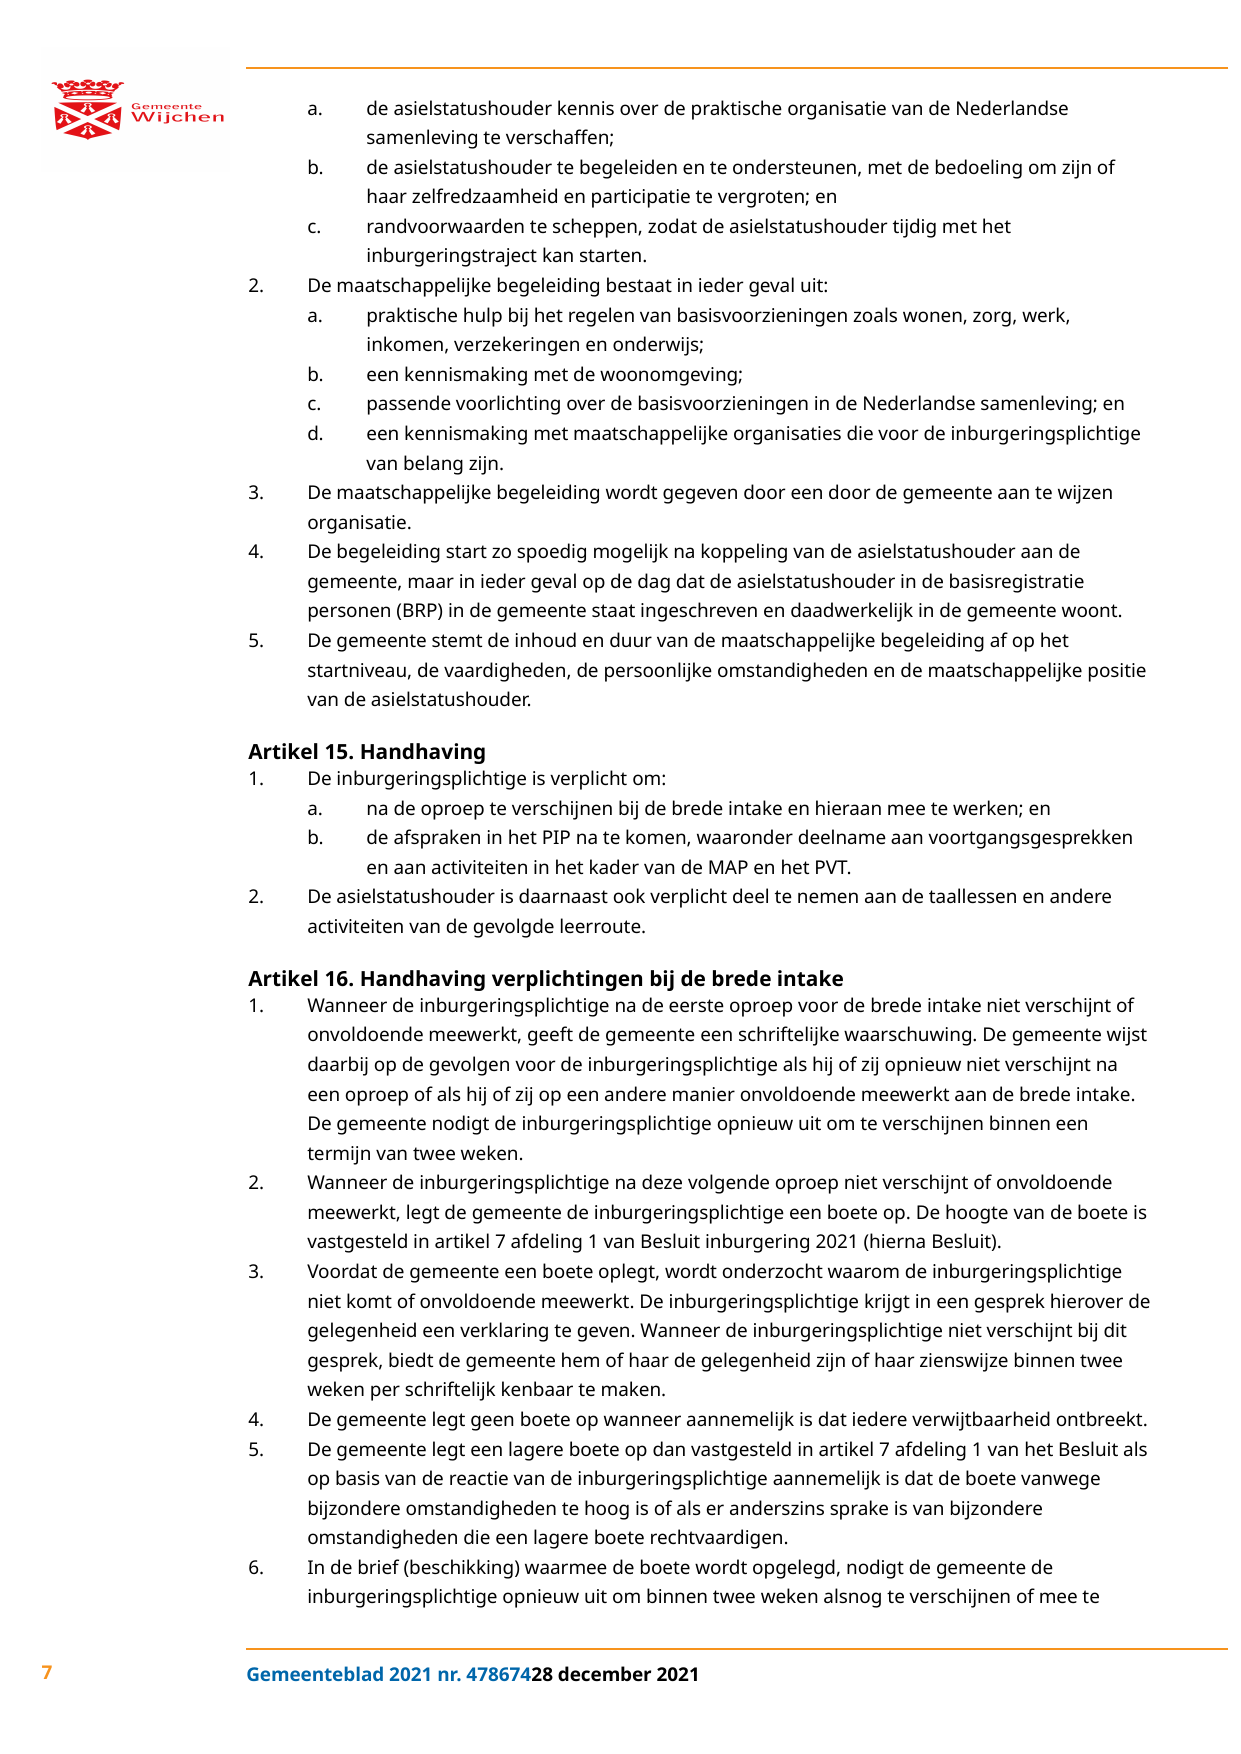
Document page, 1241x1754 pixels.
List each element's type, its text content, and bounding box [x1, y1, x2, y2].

text Artikel 15. Handhaving [248, 737, 1152, 765]
list Wanneer de inburgeringsplichtige na de eerste oproep voor de brede intake niet verschijnt of onvoldoende meewerkt, geeft de gemeente een schriftelijke waarschuwing. De gemeente wijst daarbij op de gevolgen voor de inburgeringsplichtige als hij of zij opnieuw niet verschijnt na een oproep of als hij of zij op een andere manier onvoldoende meewerkt aan de brede intake. De gemeente nodigt de inburgeringsplichtige opnieuw uit om te verschijnen binnen een termijn van twee weken. [248, 992, 1152, 1166]
list De begeleiding start zo spoedig mogelijk na koppeling van de asielstatushouder aan de gemeente, maar in ieder geval op de dag dat de asielstatushouder in de basisregistratie personen (BRP) in de gemeente staat ingeschreven en daadwerkelijk in de gemeente woont. [248, 538, 1152, 623]
list De gemeente stemt de inhoud en duur van de maatschappelijke begeleiding af op het startniveau, de vaardigheden, de persoonlijke omstandigheden en de maatschappelijke positie van de asielstatushouder. [248, 627, 1152, 712]
text Artikel 16. Handhaving verplichtingen bij de brede intake [248, 964, 1152, 992]
list een kennismaking met maatschappelijke organisaties die voor de inburgeringsplichtige van belang zijn. [307, 420, 1152, 476]
list de asielstatushouder kennis over de praktische organisatie van de Nederlandse samenleving te verschaffen; [307, 95, 1152, 150]
list de asielstatushouder te begeleiden en te ondersteunen, met de bedoeling om zijn of haar zelfredzaamheid en participatie te vergroten; en [307, 154, 1152, 209]
list randvoorwaarden te scheppen, zodat de asielstatushouder tijdig met het inburgeringstraject kan starten. [307, 213, 1152, 268]
list Wanneer de inburgeringsplichtige na deze volgende oproep niet verschijnt of onvoldoende meewerkt, legt de gemeente de inburgeringsplichtige een boete op. De hoogte van de boete is vastgesteld in artikel 7 afdeling 1 van Besluit inburgering 2021 (hierna Besluit). [248, 1169, 1152, 1254]
list Voordat de gemeente een boete oplegt, wordt onderzocht waarom de inburgeringsplichtige niet komt of onvoldoende meewerkt. De inburgeringsplichtige krijgt in een gesprek hierover de gelegenheid een verklaring te geven. Wanneer de inburgeringsplichtige niet verschijnt bij dit gesprek, biedt de gemeente hem of haar de gelegenheid zijn of haar zienswijze binnen twee weken per schriftelijk kenbaar te maken. [248, 1258, 1152, 1402]
list De gemeente legt geen boete op wanneer aannemelijk is dat iedere verwijtbaarheid ontbreekt. [248, 1406, 1152, 1432]
list na de oproep te verschijnen bij de brede intake en hieraan mee te werken; en [307, 795, 1152, 821]
list In de brief (beschikking) waarmee de boete wordt opgelegd, nodigt de gemeente de inburgeringsplichtige opnieuw uit om binnen twee weken alsnog te verschijnen of mee te [248, 1554, 1152, 1609]
list De gemeente legt een lagere boete op dan vastgesteld in artikel 7 afdeling 1 van het Besluit als op basis van de reactie van de inburgeringsplichtige aannemelijk is dat de boete vanwege bijzondere omstandigheden te hoog is of als er anderszins sprake is van bijzondere omstandigheden die een lagere boete rechtvaardigen. [248, 1436, 1152, 1550]
list De maatschappelijke begeleiding wordt gegeven door een door de gemeente aan te wijzen organisatie. [248, 479, 1152, 535]
list De inburgeringsplichtige is verplicht om: [248, 765, 1152, 791]
list de afspraken in het PIP na te komen, waaronder deelname aan voortgangsgesprekken en aan activiteiten in het kader van de MAP en het PVT. [307, 824, 1152, 880]
list een kennismaking met de woonomgeving; [307, 361, 1152, 387]
picture [41, 47, 231, 172]
list praktische hulp bij het regelen van basisvoorzieningen zoals wonen, zorg, werk, inkomen, verzekeringen en onderwijs; [307, 302, 1152, 357]
list passende voorlichting over de basisvoorzieningen in de Nederlandse samenleving; en [307, 391, 1152, 416]
list De maatschappelijke begeleiding bestaat in ieder geval uit: [248, 272, 1152, 298]
list De asielstatushouder is daarnaast ook verplicht deel te nemen aan de taallessen en andere activiteiten van de gevolgde leerroute. [248, 884, 1152, 939]
